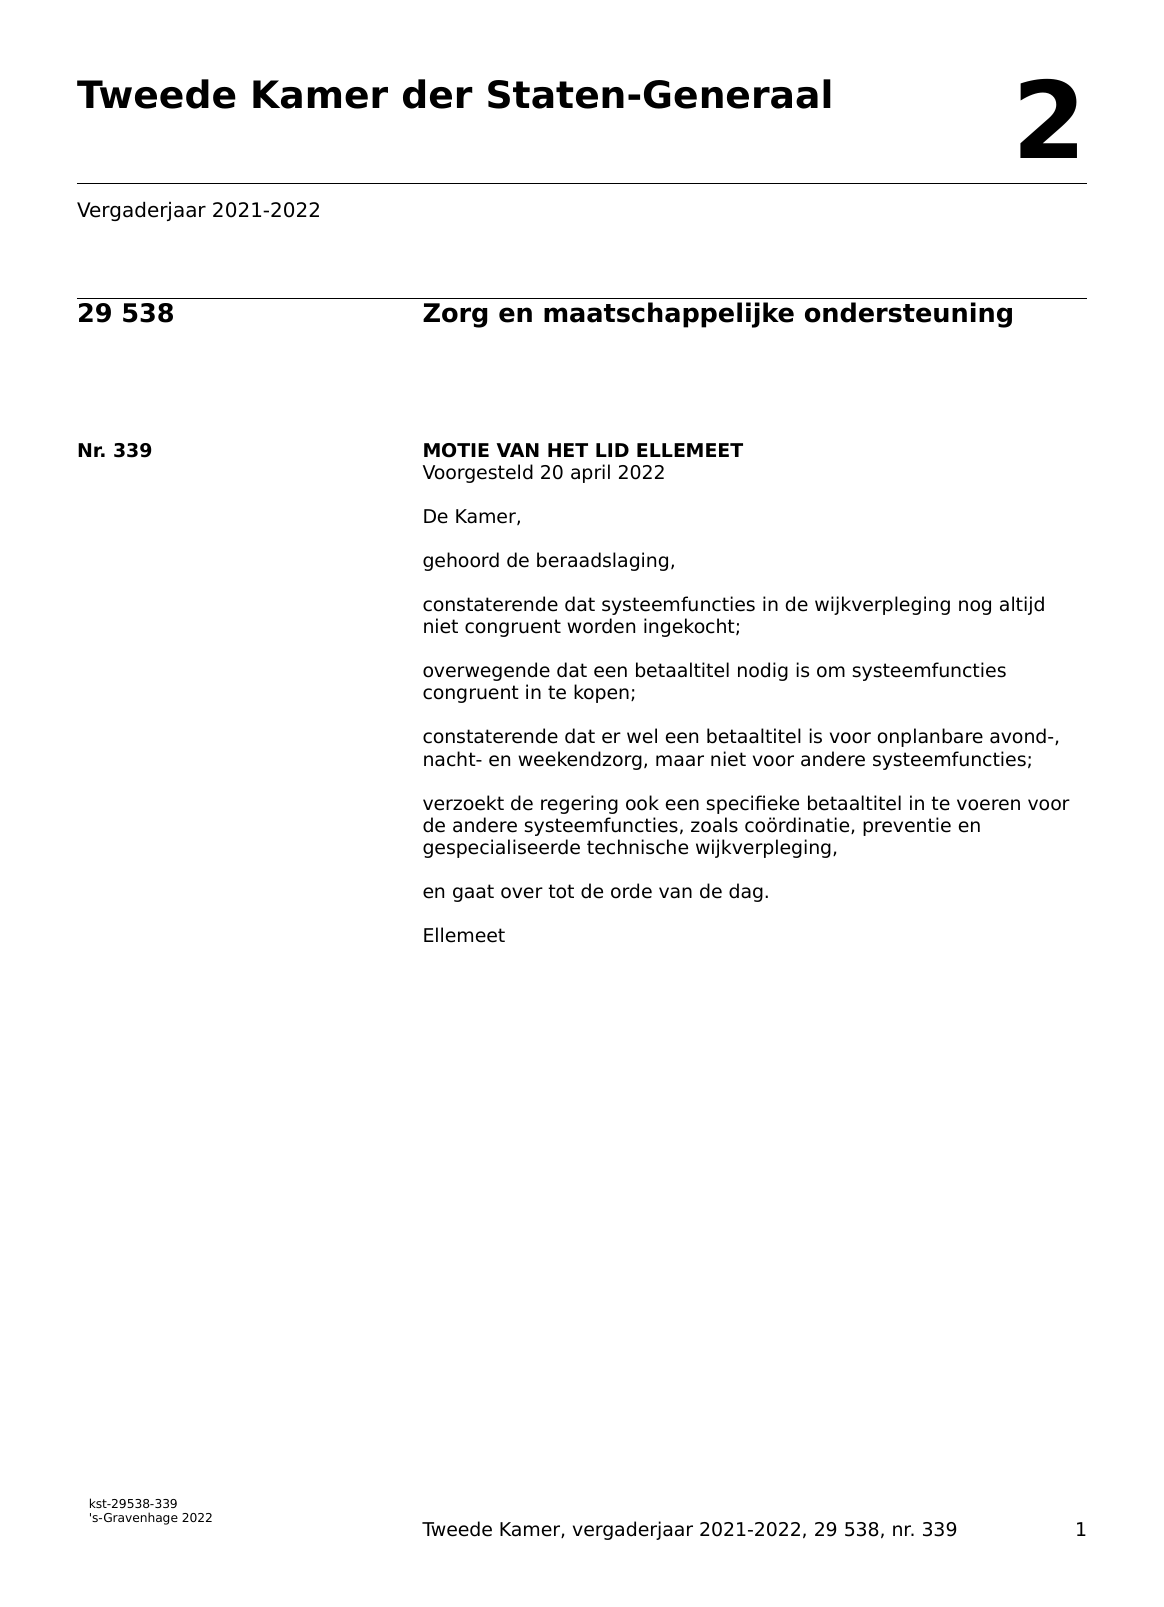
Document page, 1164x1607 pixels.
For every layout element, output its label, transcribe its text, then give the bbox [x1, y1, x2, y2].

subtitle Nr. 339 MOTIE VAN HET LID ELLEMEET [77, 440, 1087, 462]
text Voorgesteld 20 april 2022 [422, 462, 1087, 484]
text 's-Gravenhage 2022 [88, 1511, 323, 1525]
text overwegende dat een betaaltitel nodig is om systeemfuncties congruent in te kopen; [422, 660, 1087, 704]
text gehoord de beraadslaging, [422, 550, 1087, 572]
table_cell Vergaderjaar 2021-2022 [77, 184, 1087, 298]
text verzoekt de regering ook een specifieke betaaltitel in te voeren voor de andere systeemfuncties, zoals coördinatie, preventie en gespecialiseerde technische wijkverpleging, [422, 793, 1087, 858]
subtitle 29 538 Zorg en maatschappelijke ondersteuning [77, 299, 1087, 329]
table_header 2 [886, 59, 1087, 183]
text Ellemeet [422, 925, 1087, 947]
table_header Tweede Kamer der Staten-Generaal [77, 59, 886, 183]
text constaterende dat er wel een betaaltitel is voor onplanbare avond-, nacht- en weekendzorg, maar niet voor andere systeemfuncties; [422, 726, 1087, 770]
text en gaat over tot de orde van de dag. [422, 881, 1087, 903]
text kst-29538-339 [88, 1497, 323, 1511]
text constaterende dat systeemfuncties in de wijkverpleging nog altijd niet congruent worden ingekocht; [422, 594, 1087, 638]
text De Kamer, [422, 506, 1087, 528]
